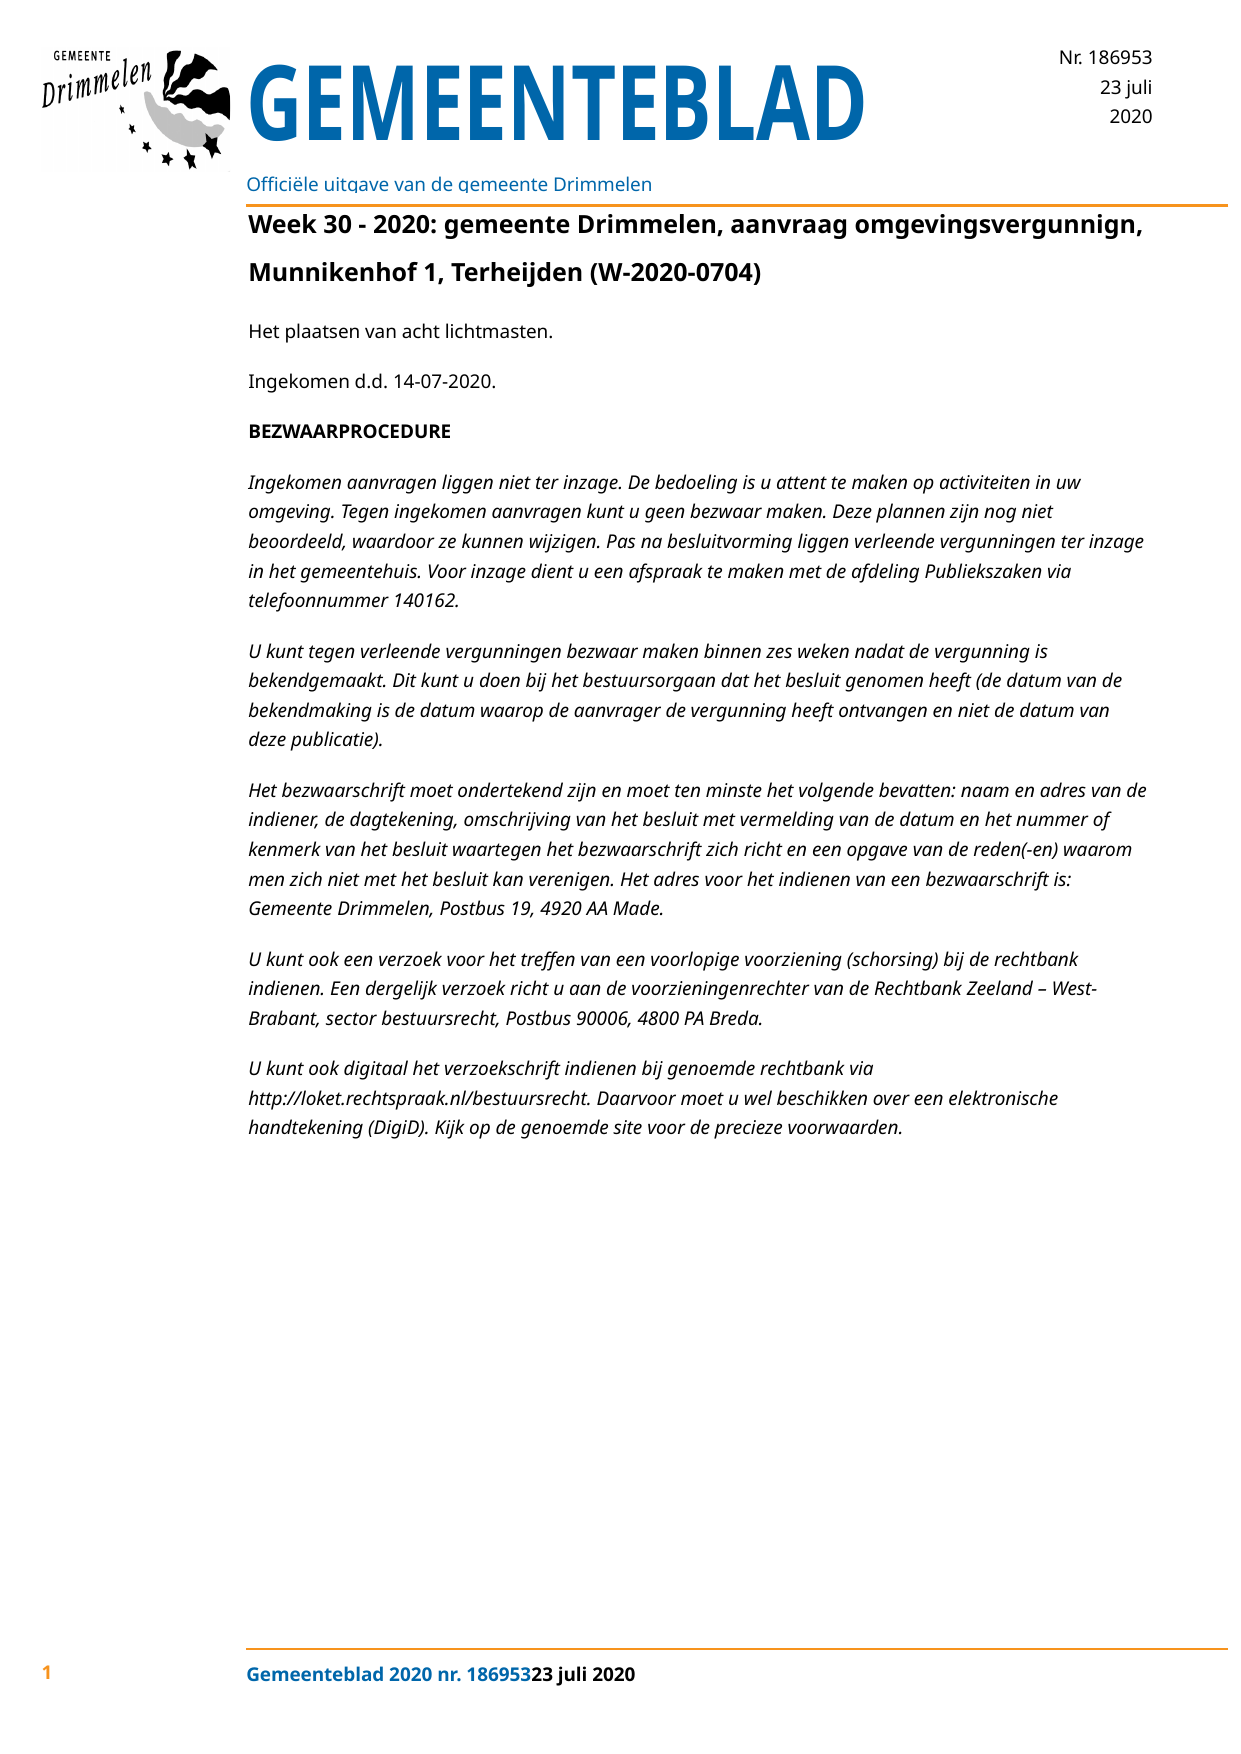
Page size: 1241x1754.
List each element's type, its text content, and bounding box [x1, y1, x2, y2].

text U kunt tegen verleende vergunningen bezwaar maken binnen zes weken nadat de vergunning is bekendgemaakt. Dit kunt u doen bij het bestuursorgaan dat het besluit genomen heeft (de datum van de bekendmaking is de datum waarop de aanvrager de vergunning heeft ontvangen en niet de datum van deze publicatie). [248, 638, 1152, 752]
text BEZWAARPROCEDURE [248, 419, 1152, 444]
text Ingekomen d.d. 14-07-2020. [248, 368, 1152, 394]
text U kunt ook digitaal het verzoekschrift indienen bij genoemde rechtbank via http://loket.rechtspraak.nl/bestuursrecht. Daarvoor moet u wel beschikken over een elektronische handtekening (DigiD). Kijk op de genoemde site voor de precieze voorwaarden. [248, 1055, 1152, 1140]
text Ingekomen aanvragen liggen niet ter inzage. De bedoeling is u attent te maken op activiteiten in uw omgeving. Tegen ingekomen aanvragen kunt u geen bezwaar maken. Deze plannen zijn nog niet beoordeeld, waardoor ze kunnen wijzigen. Pas na besluitvorming liggen verleende vergunningen ter inzage in het gemeentehuis. Voor inzage dient u een afspraak te maken met de afdeling Publiekszaken via telefoonnummer 140162. [248, 469, 1152, 613]
picture [41, 47, 231, 172]
text Het bezwaarschrift moet ondertekend zijn en moet ten minste het volgende bevatten: naam en adres van de indiener, de dagtekening, omschrijving van het besluit met vermelding van de datum en het nummer of kenmerk van het besluit waartegen het bezwaarschrift zich richt en een opgave van de reden(-en) waarom men zich niet met het besluit kan verenigen. Het adres voor het indienen van een bezwaarschrift is: Gemeente Drimmelen, Postbus 19, 4920 AA Made. [248, 777, 1152, 921]
text Week 30 - 2020: gemeente Drimmelen, aanvraag omgevingsvergunnign, Munnikenhof 1, Terheijden (W-2020-0704) [248, 207, 1152, 288]
text Het plaatsen van acht lichtmasten. [248, 318, 1152, 344]
text U kunt ook een verzoek voor het treffen van een voorlopige voorziening (schorsing) bij de rechtbank indienen. Een dergelijk verzoek richt u aan de voorzieningenrechter van de Rechtbank Zeeland – West-Brabant, sector bestuursrecht, Postbus 90006, 4800 PA Breda. [248, 946, 1152, 1031]
